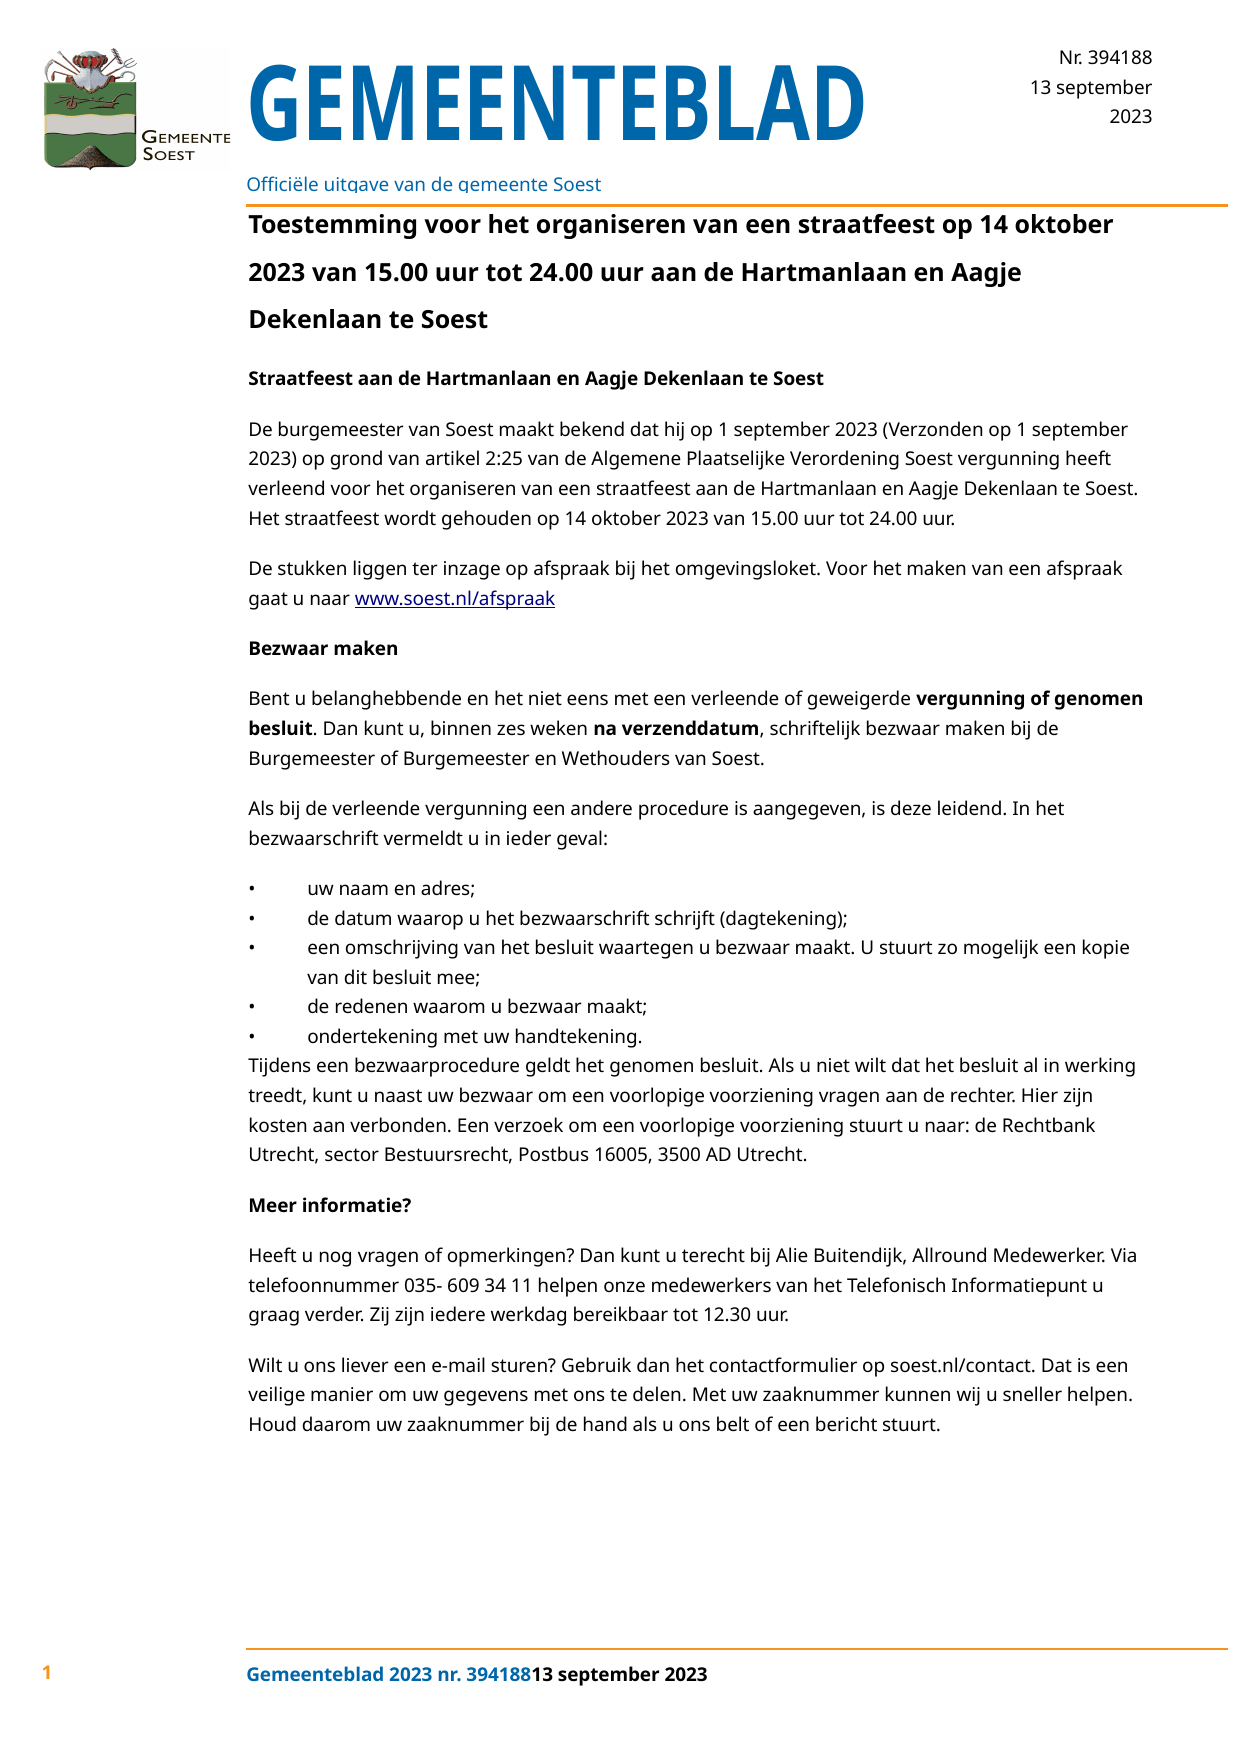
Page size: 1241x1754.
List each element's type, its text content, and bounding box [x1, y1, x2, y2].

list ondertekening met uw handtekening. [248, 1023, 1152, 1049]
text Bezwaar maken [248, 635, 1152, 661]
text Tijdens een bezwaarprocedure geldt het genomen besluit. Als u niet wilt dat het besluit al in werking treedt, kunt u naast uw bezwaar om een voorlopige voorziening vragen aan de rechter. Hier zijn kosten aan verbonden. Een verzoek om een voorlopige voorziening stuurt u naar: de Rechtbank Utrecht, sector Bestuursrecht, Postbus 16005, 3500 AD Utrecht. [248, 1053, 1152, 1167]
text Straatfeest aan de Hartmanlaan en Aagje Dekenlaan te Soest [248, 366, 1152, 391]
text Wilt u ons liever een e-mail sturen? Gebruik dan het contactformulier op soest.nl/contact. Dat is een veilige manier om uw gegevens met ons te delen. Met uw zaaknummer kunnen wij u sneller helpen. Houd daarom uw zaaknummer bij de hand als u ons belt of een bericht stuurt. [248, 1352, 1152, 1437]
list de datum waarop u het bezwaarschrift schrijft (dagtekening); [248, 905, 1152, 930]
list een omschrijving van het besluit waartegen u bezwaar maakt. U stuurt zo mogelijk een kopie van dit besluit mee; [248, 934, 1152, 989]
list uw naam en adres; [248, 875, 1152, 901]
list de redenen waarom u bezwaar maakt; [248, 993, 1152, 1019]
text Als bij de verleende vergunning een andere procedure is aangegeven, is deze leidend. In het bezwaarschrift vermeldt u in ieder geval: [248, 795, 1152, 850]
text De burgemeester van Soest maakt bekend dat hij op 1 september 2023 (Verzonden op 1 september 2023) op grond van artikel 2:25 van de Algemene Plaatselijke Verordening Soest vergunning heeft verleend voor het organiseren van een straatfeest aan de Hartmanlaan en Aagje Dekenlaan te Soest. Het straatfeest wordt gehouden op 14 oktober 2023 van 15.00 uur tot 24.00 uur. [248, 416, 1152, 530]
text Bent u belanghebbende en het niet eens met een verleende of geweigerde vergunning of genomen besluit. Dan kunt u, binnen zes weken na verzenddatum, schriftelijk bezwaar maken bij de Burgemeester of Burgemeester en Wethouders van Soest. [248, 686, 1152, 770]
text Meer informatie? [248, 1192, 1152, 1217]
text De stukken liggen ter inzage op afspraak bij het omgevingsloket. Voor het maken van een afspraak gaat u naar www.soest.nl/afspraak [248, 555, 1152, 610]
picture [41, 47, 231, 172]
text Toestemming voor het organiseren van een straatfeest op 14 oktober 2023 van 15.00 uur tot 24.00 uur aan de Hartmanlaan en Aagje Dekenlaan te Soest [248, 207, 1152, 336]
text Heeft u nog vragen of opmerkingen? Dan kunt u terecht bij Alie Buitendijk, Allround Medewerker. Via telefoonnummer 035- 609 34 11 helpen onze medewerkers van het Telefonisch Informatiepunt u graag verder. Zij zijn iedere werkdag bereikbaar tot 12.30 uur. [248, 1242, 1152, 1327]
